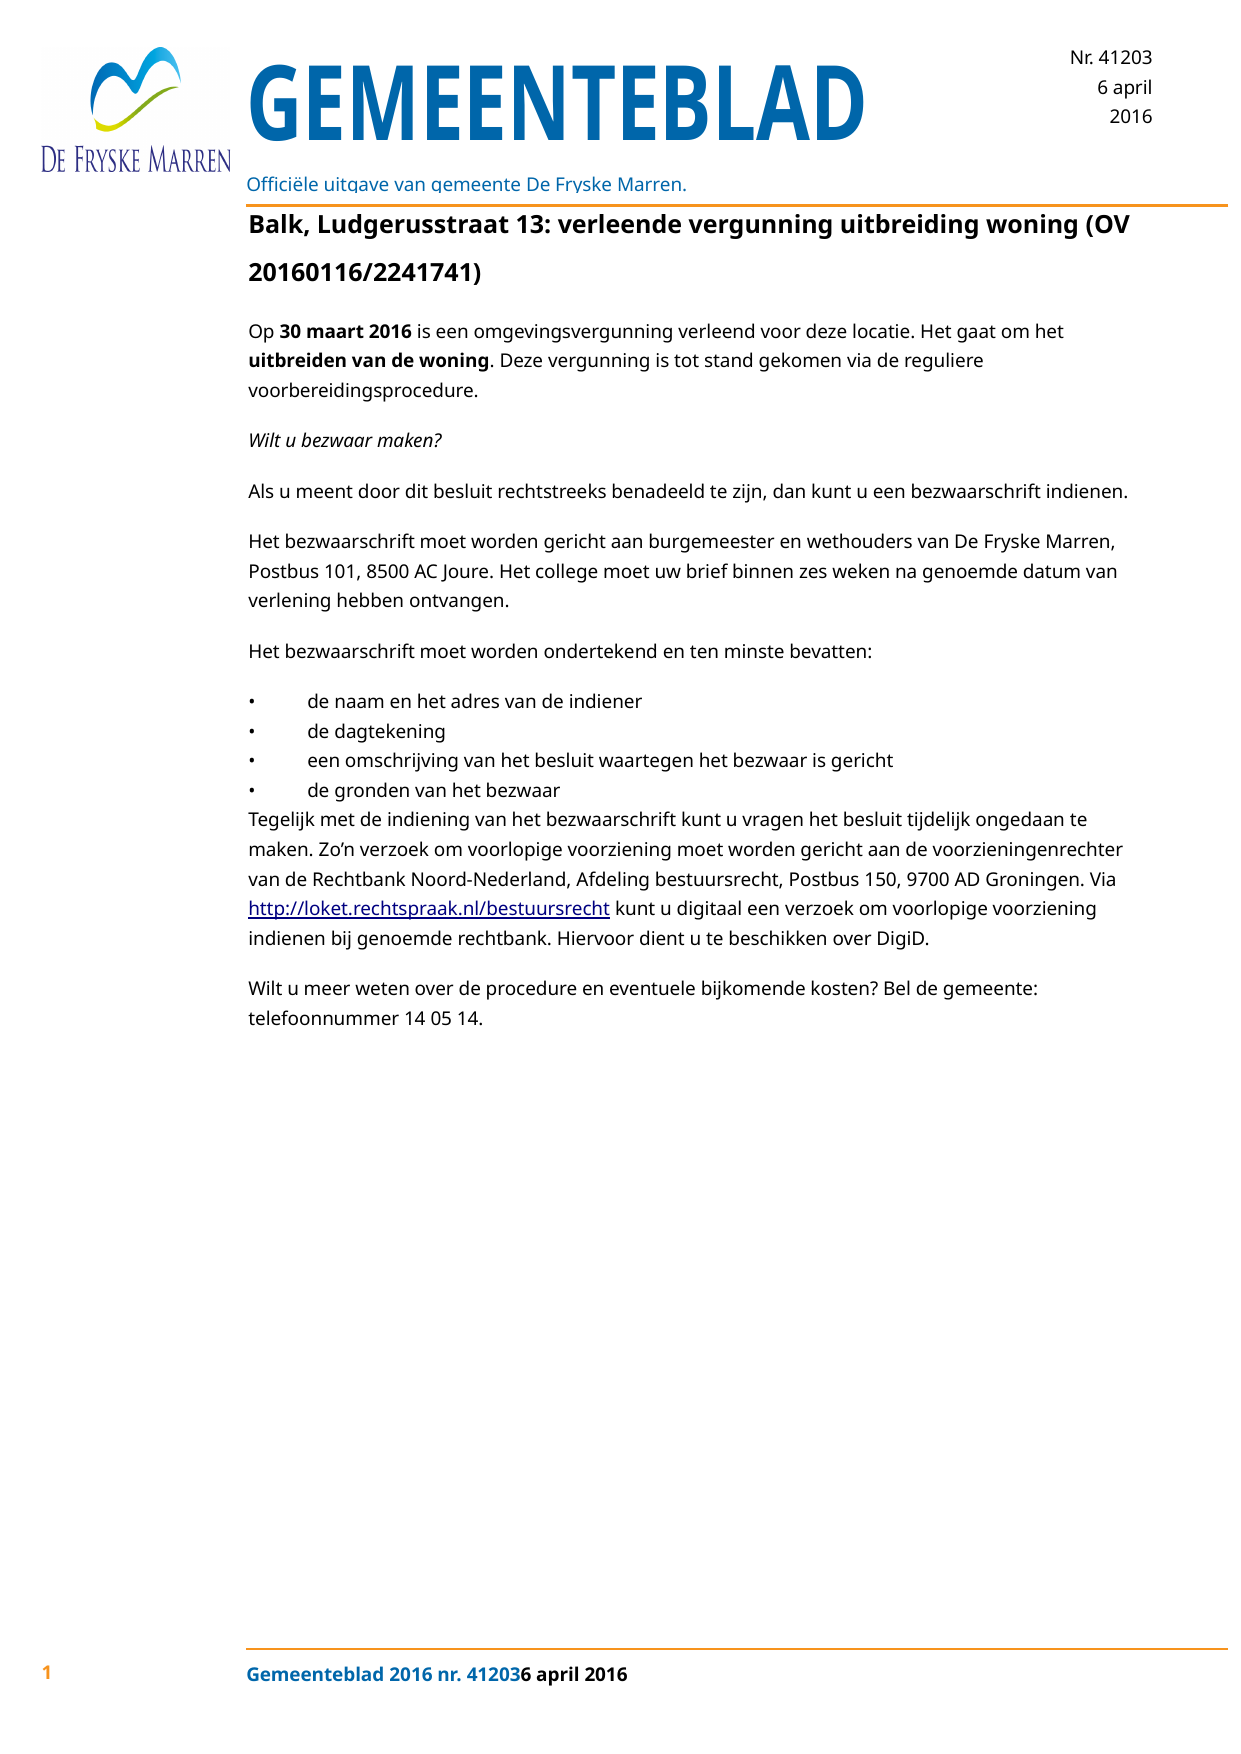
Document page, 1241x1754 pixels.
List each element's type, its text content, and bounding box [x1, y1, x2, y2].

text Het bezwaarschrift moet worden ondertekend en ten minste bevatten: [248, 638, 1152, 664]
text Het bezwaarschrift moet worden gericht aan burgemeester en wethouders van De Fryske Marren, Postbus 101, 8500 AC Joure. Het college moet uw brief binnen zes weken na genoemde datum van verlening hebben ontvangen. [248, 528, 1152, 613]
list de dagtekening [248, 718, 1152, 744]
text Op 30 maart 2016 is een omgevingsvergunning verleend voor deze locatie. Het gaat om het uitbreiden van de woning. Deze vergunning is tot stand gekomen via de reguliere voorbereidingsprocedure. [248, 318, 1152, 403]
text Balk, Ludgerusstraat 13: verleende vergunning uitbreiding woning (OV 20160116/2241741) [248, 207, 1152, 288]
text Wilt u meer weten over de procedure en eventuele bijkomende kosten? Bel de gemeente: telefoonnummer 14 05 14. [248, 975, 1152, 1031]
list de gronden van het bezwaar [248, 777, 1152, 803]
list de naam en het adres van de indiener [248, 688, 1152, 714]
list een omschrijving van het besluit waartegen het bezwaar is gericht [248, 747, 1152, 773]
text Tegelijk met de indiening van het bezwaarschrift kunt u vragen het besluit tijdelijk ongedaan te maken. Zo’n verzoek om voorlopige voorziening moet worden gericht aan de voorzieningenrechter van de Rechtbank Noord-Nederland, Afdeling bestuursrecht, Postbus 150, 9700 AD Groningen. Via http://loket.rechtspraak.nl/bestuursrecht kunt u digitaal een verzoek om voorlopige voorziening indienen bij genoemde rechtbank. Hiervoor dient u te beschikken over DigiD. [248, 807, 1152, 951]
picture [41, 47, 231, 172]
text Als u meent door dit besluit rechtstreeks benadeeld te zijn, dan kunt u een bezwaarschrift indienen. [248, 478, 1152, 504]
text Wilt u bezwaar maken? [248, 427, 1152, 453]
